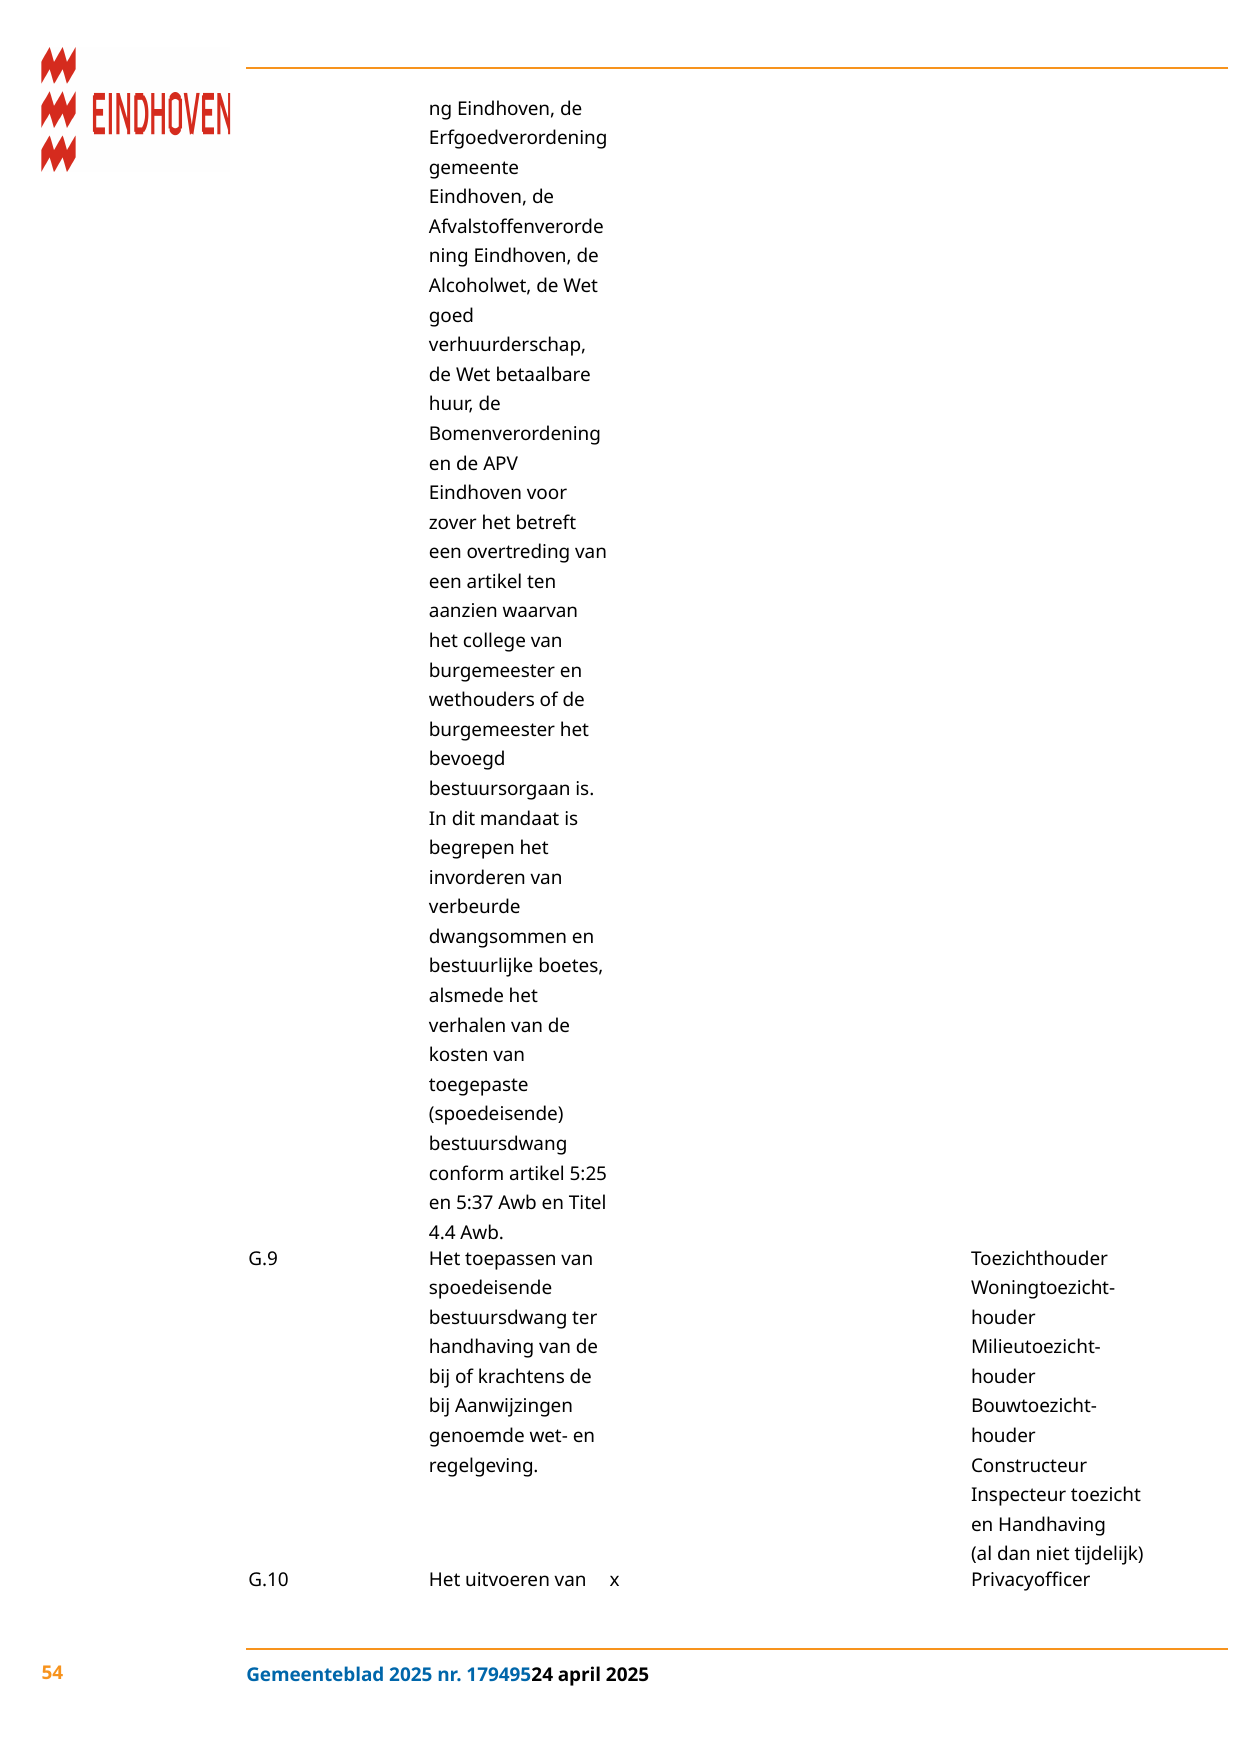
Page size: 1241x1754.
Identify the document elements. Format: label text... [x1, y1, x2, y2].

table_cell [790, 1566, 971, 1592]
table_cell [971, 95, 1152, 1245]
table_cell [248, 95, 429, 1245]
table_cell ng Eindhoven, de Erfgoedverordening gemeente Eindhoven, de Afvalstoffenverordening Eindhoven, de Alcoholwet, de Wet goed verhuurderschap, de Wet betaalbare huur, de Bomenverordening en de APV Eindhoven voor zover het betreft een overtreding van een artikel ten aanzien waarvan het college van burgemeester en wethouders of de burgemeester het bevoegd bestuursorgaan is. In dit mandaat is begrepen het invorderen van verbeurde dwangsommen en bestuurlijke boetes, alsmede het verhalen van de kosten van toegepaste (spoedeisende) bestuursdwang conform artikel 5:25 en 5:37 Awb en Titel 4.4 Awb. [429, 95, 609, 1245]
table_cell Toezichthouder Woningtoezicht-houder Milieutoezicht-houder Bouwtoezicht-houder Constructeur Inspecteur toezicht en Handhaving (al dan niet tijdelijk) [971, 1245, 1152, 1566]
table_cell Het uitvoeren van [429, 1566, 609, 1592]
table_cell x [609, 1566, 790, 1592]
table_cell [790, 1245, 971, 1566]
table_cell G.10 [248, 1566, 429, 1592]
picture [41, 47, 231, 172]
table_cell Het toepassen van spoedeisende bestuursdwang ter handhaving van de bij of krachtens de bij Aanwijzingen genoemde wet- en regelgeving. [429, 1245, 609, 1566]
table_cell [609, 95, 790, 1245]
table_cell [790, 95, 971, 1245]
table_cell [609, 1245, 790, 1566]
table_cell Privacyofficer [971, 1566, 1152, 1592]
table_cell G.9 [248, 1245, 429, 1566]
